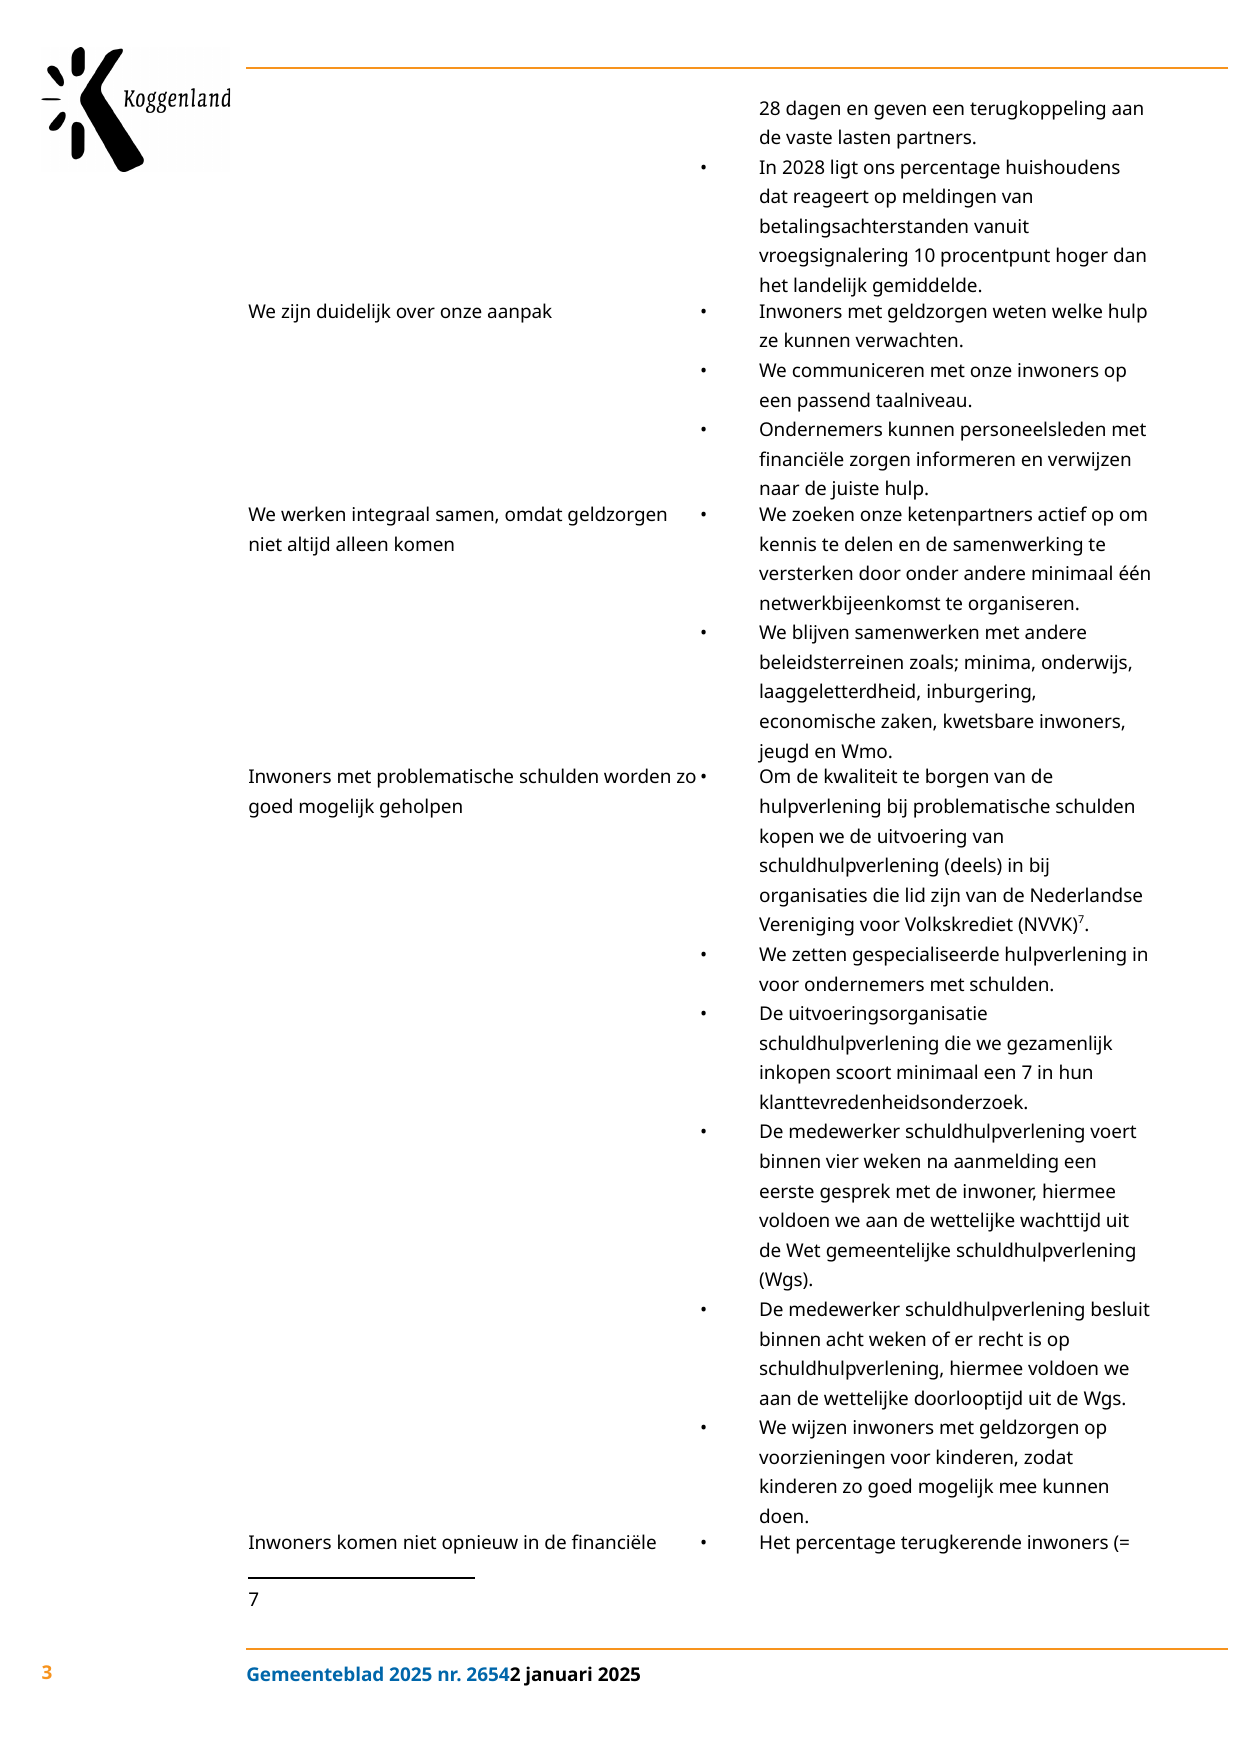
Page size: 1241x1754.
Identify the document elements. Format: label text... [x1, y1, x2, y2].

table_cell Om de kwaliteit te borgen van de hulpverlening bij problematische schulden kopen we de uitvoering van schuldhulpverlening (deels) in bij organisaties die lid zijn van de Nederlandse Vereniging voor Volkskrediet (NVVK). We zetten gespecialiseerde hulpverlening in voor ondernemers met schulden. De uitvoeringsorganisatie schuldhulpverlening die we gezamenlijk inkopen scoort minimaal een 7 in hun klanttevredenheidsonderzoek. De medewerker schuldhulpverlening voert binnen vier weken na aanmelding een eerste gesprek met de inwoner, hiermee voldoen we aan de wettelijke wachttijd uit de Wet gemeentelijke schuldhulpverlening (Wgs). De medewerker schuldhulpverlening besluit binnen acht weken of er recht is op schuldhulpverlening, hiermee voldoen we aan de wettelijke doorlooptijd uit de Wgs. We wijzen inwoners met geldzorgen op voorzieningen voor kinderen, zodat kinderen zo goed mogelijk mee kunnen doen. [700, 764, 1152, 1529]
table_cell Het percentage terugkerende inwoners (= [700, 1529, 1152, 1555]
table_cell We zijn duidelijk over onze aanpak [248, 298, 700, 501]
table_cell 28 dagen en geven een terugkoppeling aan de vaste lasten partners. In 2028 ligt ons percentage huishoudens dat reageert op meldingen van betalingsachterstanden vanuit vroegsignalering 10 procentpunt hoger dan het landelijk gemiddelde. [700, 95, 1152, 298]
table_cell Inwoners met problematische schulden worden zo goed mogelijk geholpen [248, 764, 700, 1529]
table_cell Inwoners komen niet opnieuw in de financiële [248, 1529, 700, 1555]
table_cell We werken integraal samen, omdat geldzorgen niet altijd alleen komen [248, 501, 700, 764]
table_cell [248, 95, 700, 298]
picture [41, 47, 231, 172]
table_cell Inwoners met geldzorgen weten welke hulp ze kunnen verwachten. We communiceren met onze inwoners op een passend taalniveau. Ondernemers kunnen personeelsleden met financiële zorgen informeren en verwijzen naar de juiste hulp. [700, 298, 1152, 501]
table_cell We zoeken onze ketenpartners actief op om kennis te delen en de samenwerking te versterken door onder andere minimaal één netwerkbijeenkomst te organiseren. We blijven samenwerken met andere beleidsterreinen zoals; minima, onderwijs, laaggeletterdheid, inburgering, economische zaken, kwetsbare inwoners, jeugd en Wmo. [700, 501, 1152, 764]
